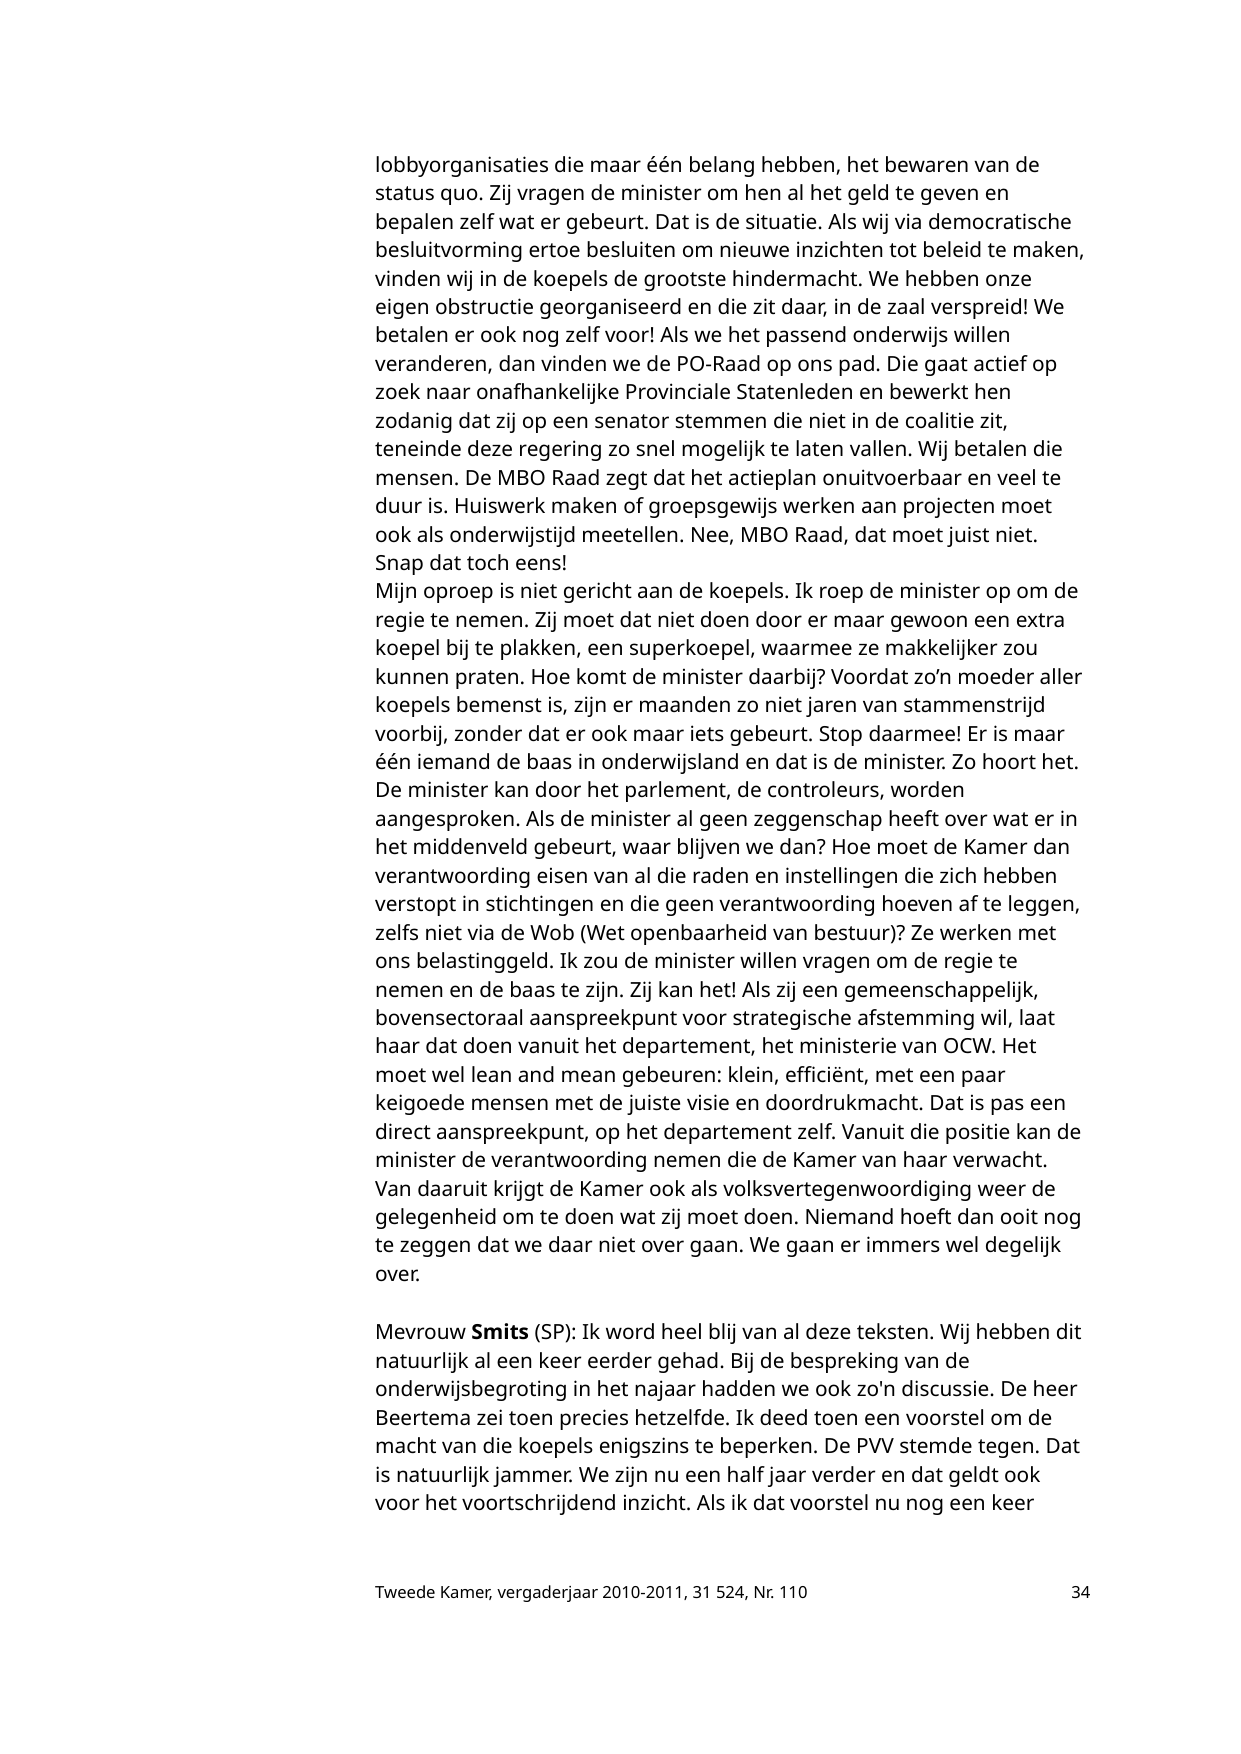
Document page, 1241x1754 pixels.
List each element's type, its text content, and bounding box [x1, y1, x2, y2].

text Mevrouw Smits (SP): Ik word heel blij van al deze teksten. Wij hebben dit natuurlijk al een keer eerder gehad. Bij de bespreking van de onderwijsbegroting in het najaar hadden we ook zo'n discussie. De heer Beertema zei toen precies hetzelfde. Ik deed toen een voorstel om de macht van die koepels enigszins te beperken. De PVV stemde tegen. Dat is natuurlijk jammer. We zijn nu een half jaar verder en dat geldt ook voor het voortschrijdend inzicht. Als ik dat voorstel nu nog een keer [375, 1317, 1090, 1517]
text lobbyorganisaties die maar één belang hebben, het bewaren van de status quo. Zij vragen de minister om hen al het geld te geven en bepalen zelf wat er gebeurt. Dat is de situatie. Als wij via democratische besluitvorming ertoe besluiten om nieuwe inzichten tot beleid te maken, vinden wij in de koepels de grootste hindermacht. We hebben onze eigen obstructie georganiseerd en die zit daar, in de zaal verspreid! We betalen er ook nog zelf voor! Als we het passend onderwijs willen veranderen, dan vinden we de PO-Raad op ons pad. Die gaat actief op zoek naar onafhankelijke Provinciale Statenleden en bewerkt hen zodanig dat zij op een senator stemmen die niet in de coalitie zit, teneinde deze regering zo snel mogelijk te laten vallen. Wij betalen die mensen. De MBO Raad zegt dat het actieplan onuitvoerbaar en veel te duur is. Huiswerk maken of groepsgewijs werken aan projecten moet ook als onderwijstijd meetellen. Nee, MBO Raad, dat moet juist niet. Snap dat toch eens! [375, 150, 1090, 577]
text Mijn oproep is niet gericht aan de koepels. Ik roep de minister op om de regie te nemen. Zij moet dat niet doen door er maar gewoon een extra koepel bij te plakken, een superkoepel, waarmee ze makkelijker zou kunnen praten. Hoe komt de minister daarbij? Voordat zo’n moeder aller koepels bemenst is, zijn er maanden zo niet jaren van stammenstrijd voorbij, zonder dat er ook maar iets gebeurt. Stop daarmee! Er is maar één iemand de baas in onderwijsland en dat is de minister. Zo hoort het. De minister kan door het parlement, de controleurs, worden aangesproken. Als de minister al geen zeggenschap heeft over wat er in het middenveld gebeurt, waar blijven we dan? Hoe moet de Kamer dan verantwoording eisen van al die raden en instellingen die zich hebben verstopt in stichtingen en die geen verantwoording hoeven af te leggen, zelfs niet via de Wob (Wet openbaarheid van bestuur)? Ze werken met ons belastinggeld. Ik zou de minister willen vragen om de regie te nemen en de baas te zijn. Zij kan het! Als zij een gemeenschappelijk, bovensectoraal aanspreekpunt voor strategische afstemming wil, laat haar dat doen vanuit het departement, het ministerie van OCW. Het moet wel lean and mean gebeuren: klein, efficiënt, met een paar keigoede mensen met de juiste visie en doordrukmacht. Dat is pas een direct aanspreekpunt, op het departement zelf. Vanuit die positie kan de minister de verantwoording nemen die de Kamer van haar verwacht. Van daaruit krijgt de Kamer ook als volksvertegenwoordiging weer de gelegenheid om te doen wat zij moet doen. Niemand hoeft dan ooit nog te zeggen dat we daar niet over gaan. We gaan er immers wel degelijk over. [375, 577, 1090, 1287]
